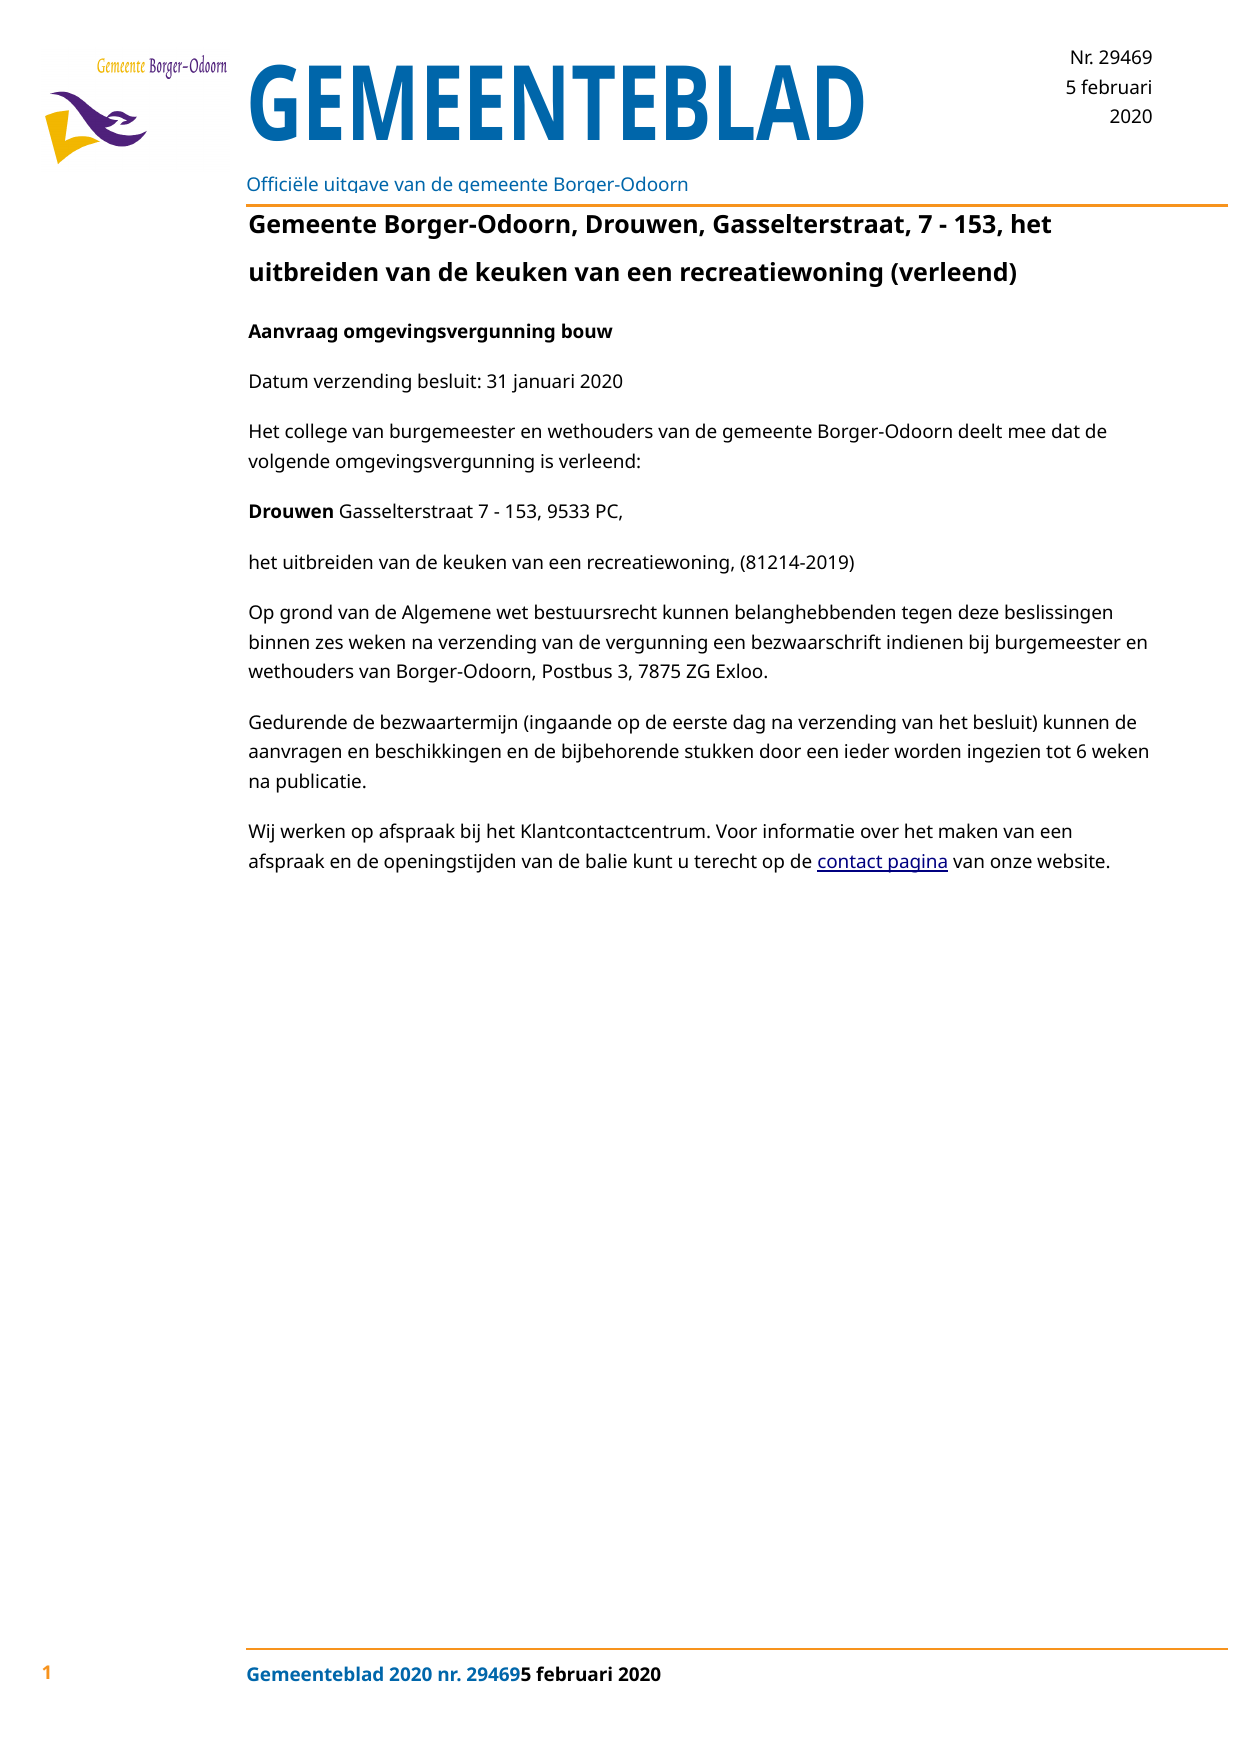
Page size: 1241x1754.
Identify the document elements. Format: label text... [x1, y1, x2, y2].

text Aanvraag omgevingsvergunning bouw [248, 318, 1152, 344]
text Wij werken op afspraak bij het Klantcontactcentrum. Voor informatie over het maken van een afspraak en de openingstijden van de balie kunt u terecht op de contact pagina van onze website. [248, 819, 1152, 874]
text Het college van burgemeester en wethouders van de gemeente Borger-Odoorn deelt mee dat de volgende omgevingsvergunning is verleend: [248, 419, 1152, 474]
text Op grond van de Algemene wet bestuursrecht kunnen belanghebbenden tegen deze beslissingen binnen zes weken na verzending van de vergunning een bezwaarschrift indienen bij burgemeester en wethouders van Borger-Odoorn, Postbus 3, 7875 ZG Exloo. [248, 599, 1152, 684]
text Gedurende de bezwaartermijn (ingaande op de eerste dag na verzending van het besluit) kunnen de aanvragen en beschikkingen en de bijbehorende stukken door een ieder worden ingezien tot 6 weken na publicatie. [248, 709, 1152, 794]
text Datum verzending besluit: 31 januari 2020 [248, 368, 1152, 394]
picture [41, 47, 231, 172]
text Gemeente Borger-Odoorn, Drouwen, Gasselterstraat, 7 - 153, het uitbreiden van de keuken van een recreatiewoning (verleend) [248, 207, 1152, 288]
text Drouwen Gasselterstraat 7 - 153, 9533 PC, [248, 499, 1152, 524]
text het uitbreiden van de keuken van een recreatiewoning, (81214-2019) [248, 549, 1152, 575]
